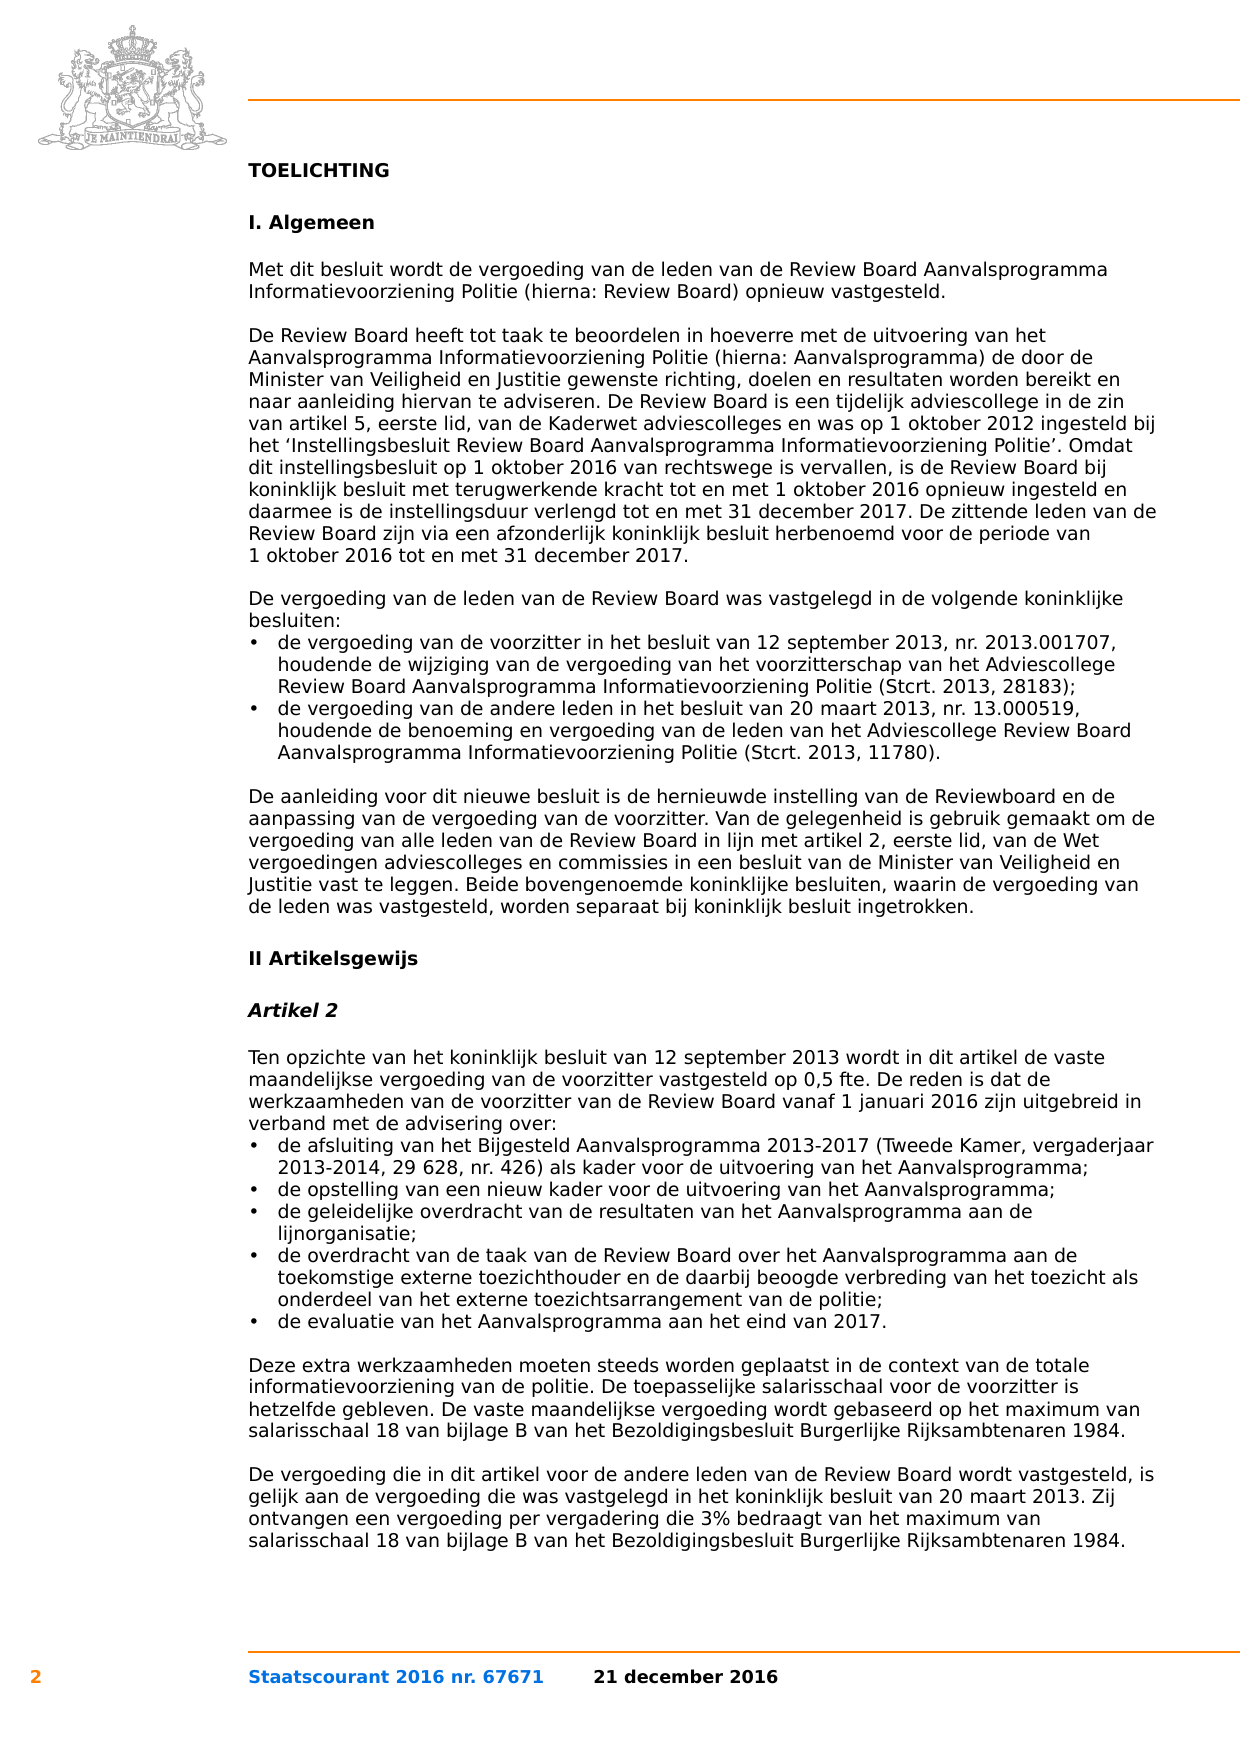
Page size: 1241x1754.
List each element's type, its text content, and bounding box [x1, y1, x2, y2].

text • de opstelling van een nieuw kader voor de uitvoering van het Aanvalsprogramma; [248, 1179, 1163, 1201]
text • de vergoeding van de andere leden in het besluit van 20 maart 2013, nr. 13.000519, houdende de benoeming en vergoeding van de leden van het Adviescollege Review Board Aanvalsprogramma Informatievoorziening Politie (Stcrt. 2013, 11780). [248, 698, 1163, 764]
text Deze extra werkzaamheden moeten steeds worden geplaatst in de context van de totale informatievoorziening van de politie. De toepasselijke salarisschaal voor de voorzitter is hetzelfde gebleven. De vaste maandelijkse vergoeding wordt gebaseerd op het maximum van salarisschaal 18 van bijlage B van het Bezoldigingsbesluit Burgerlijke Rijksambtenaren 1984. [248, 1354, 1163, 1442]
text De Review Board heeft tot taak te beoordelen in hoeverre met de uitvoering van het Aanvalsprogramma Informatievoorziening Politie (hierna: Aanvalsprogramma) de door de Minister van Veiligheid en Justitie gewenste richting, doelen en resultaten worden bereikt en naar aanleiding hiervan te adviseren. De Review Board is een tijdelijk adviescollege in de zin van artikel 5, eerste lid, van de Kaderwet adviescolleges en was op 1 oktober 2012 ingesteld bij het ‘Instellingsbesluit Review Board Aanvalsprogramma Informatievoorziening Politie’. Omdat dit instellingsbesluit op 1 oktober 2016 van rechtswege is vervallen, is de Review Board bij koninklijk besluit met terugwerkende kracht tot en met 1 oktober 2016 opnieuw ingesteld en daarmee is de instellingsduur verlengd tot en met 31 december 2017. De zittende leden van de Review Board zijn via een afzonderlijk koninklijk besluit herbenoemd voor de periode van 1 oktober 2016 tot en met 31 december 2017. [248, 325, 1163, 566]
text De vergoeding van de leden van de Review Board was vastgelegd in de volgende koninklijke besluiten: [248, 588, 1163, 632]
text • de vergoeding van de voorzitter in het besluit van 12 september 2013, nr. 2013.001707, houdende de wijziging van de vergoeding van het voorzitterschap van het Adviescollege Review Board Aanvalsprogramma Informatievoorziening Politie (Stcrt. 2013, 28183); [248, 632, 1163, 698]
text • de evaluatie van het Aanvalsprogramma aan het eind van 2017. [248, 1311, 1163, 1333]
text • de afsluiting van het Bijgesteld Aanvalsprogramma 2013-2017 (Tweede Kamer, vergaderjaar 2013-2014, 29 628, nr. 426) als kader voor de uitvoering van het Aanvalsprogramma; [248, 1135, 1163, 1179]
text De aanleiding voor dit nieuwe besluit is de hernieuwde instelling van de Reviewboard en de aanpassing van de vergoeding van de voorzitter. Van de gelegenheid is gebruik gemaakt om de vergoeding van alle leden van de Review Board in lijn met artikel 2, eerste lid, van de Wet vergoedingen adviescolleges en commissies in een besluit van de Minister van Veiligheid en Justitie vast te leggen. Beide bovengenoemde koninklijke besluiten, waarin de vergoeding van de leden was vastgesteld, worden separaat bij koninklijk besluit ingetrokken. [248, 786, 1163, 918]
picture [38, 25, 227, 150]
subtitle II Artikelsgewijs [248, 948, 1163, 970]
text De vergoeding die in dit artikel voor de andere leden van de Review Board wordt vastgesteld, is gelijk aan de vergoeding die was vastgelegd in het koninklijk besluit van 20 maart 2013. Zij ontvangen een vergoeding per vergadering die 3% bedraagt van het maximum van salarisschaal 18 van bijlage B van het Bezoldigingsbesluit Burgerlijke Rijksambtenaren 1984. [248, 1464, 1163, 1552]
text • de overdracht van de taak van de Review Board over het Aanvalsprogramma aan de toekomstige externe toezichthouder en de daarbij beoogde verbreding van het toezicht als onderdeel van het externe toezichtsarrangement van de politie; [248, 1245, 1163, 1311]
subtitle I. Algemeen [248, 212, 1163, 234]
text Met dit besluit wordt de vergoeding van de leden van de Review Board Aanvalsprogramma Informatievoorziening Politie (hierna: Review Board) opnieuw vastgesteld. [248, 259, 1163, 303]
text • de geleidelijke overdracht van de resultaten van het Aanvalsprogramma aan de lijnorganisatie; [248, 1201, 1163, 1245]
subtitle TOELICHTING [248, 160, 1163, 182]
text Ten opzichte van het koninklijk besluit van 12 september 2013 wordt in dit artikel de vaste maandelijkse vergoeding van de voorzitter vastgesteld op 0,5 fte. De reden is dat de werkzaamheden van de voorzitter van de Review Board vanaf 1 januari 2016 zijn uitgebreid in verband met de advisering over: [248, 1047, 1163, 1135]
subtitle Artikel 2 [248, 1000, 1163, 1022]
